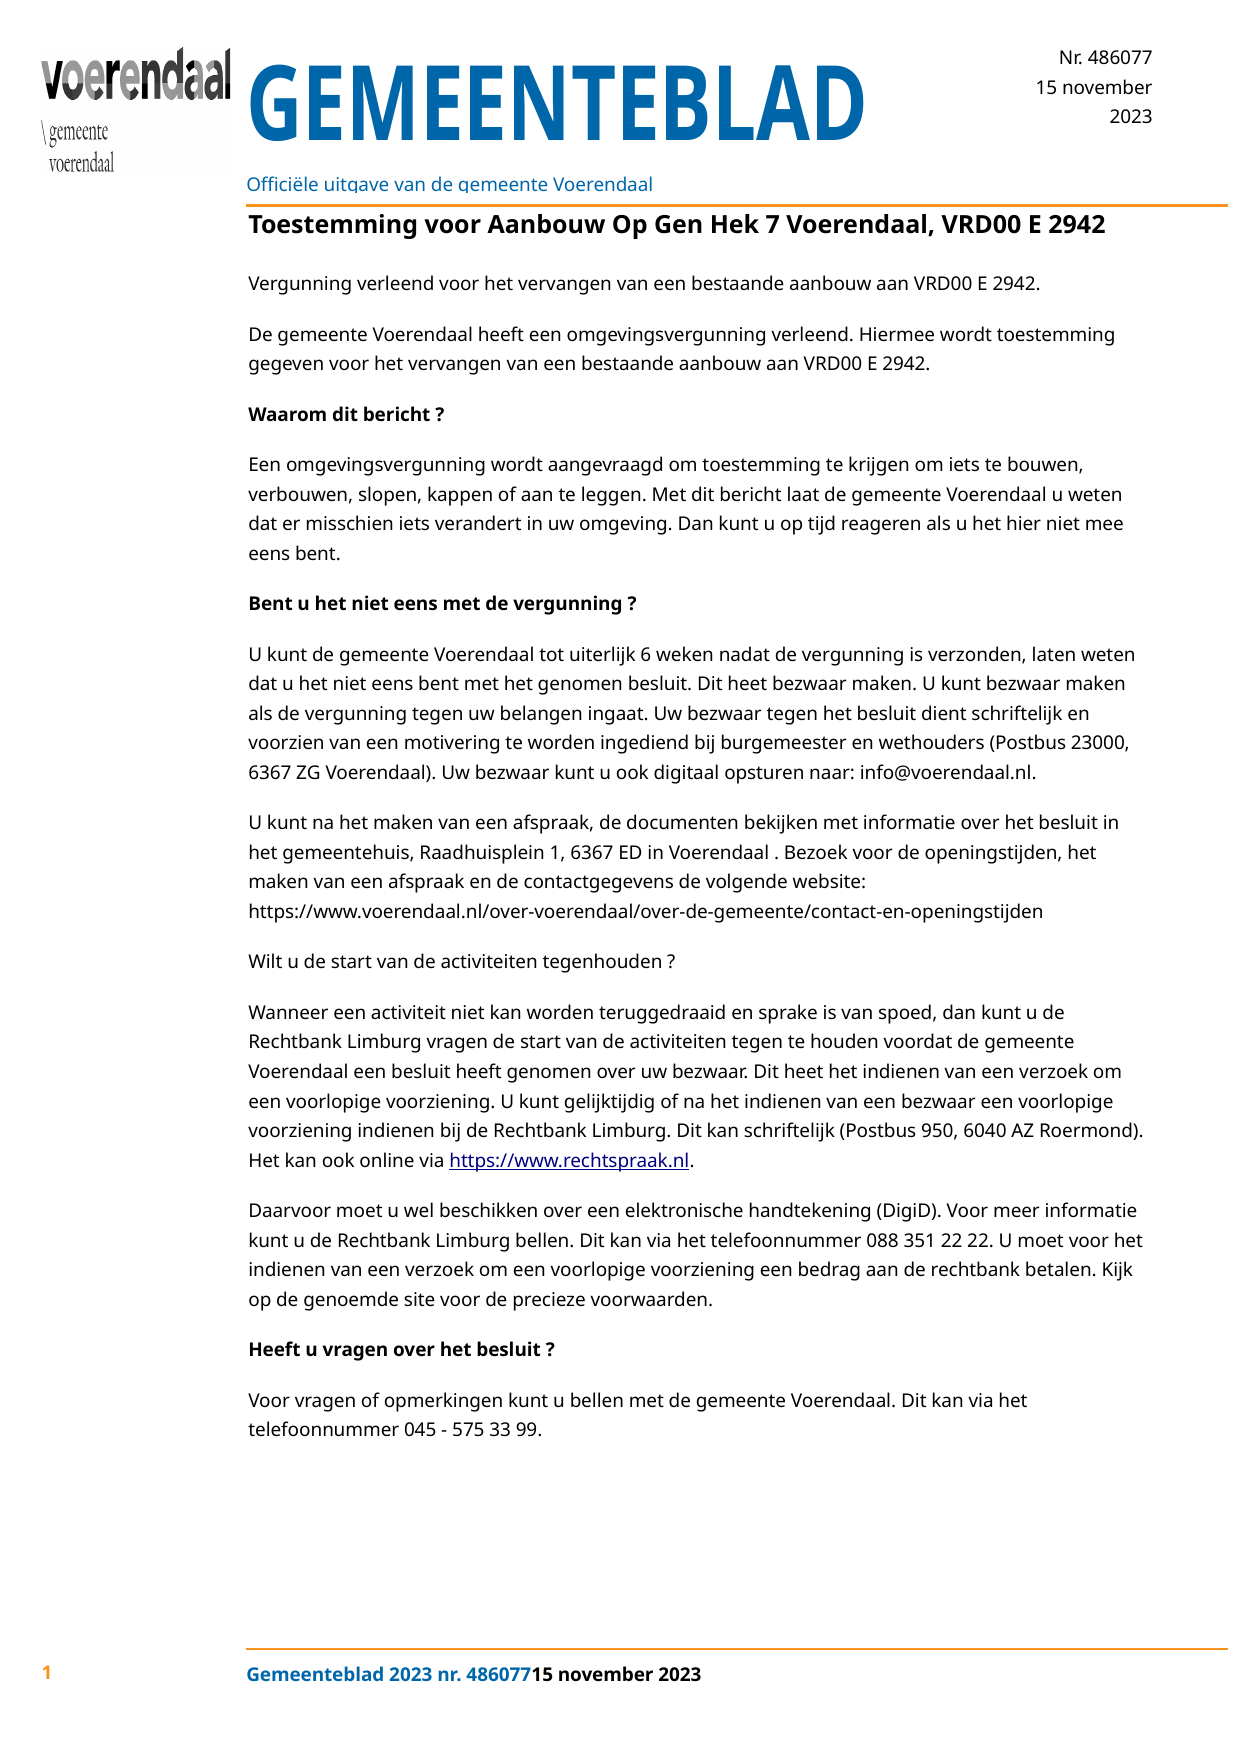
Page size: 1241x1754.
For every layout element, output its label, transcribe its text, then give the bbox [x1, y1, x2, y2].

text U kunt de gemeente Voerendaal tot uiterlijk 6 weken nadat de vergunning is verzonden, laten weten dat u het niet eens bent met het genomen besluit. Dit heet bezwaar maken. U kunt bezwaar maken als de vergunning tegen uw belangen ingaat. Uw bezwaar tegen het besluit dient schriftelijk en voorzien van een motivering te worden ingediend bij burgemeester en wethouders (Postbus 23000, 6367 ZG Voerendaal). Uw bezwaar kunt u ook digitaal opsturen naar: info@voerendaal.nl. [248, 641, 1152, 785]
text Toestemming voor Aanbouw Op Gen Hek 7 Voerendaal, VRD00 E 2942 [248, 207, 1152, 241]
text Vergunning verleend voor het vervangen van een bestaande aanbouw aan VRD00 E 2942. [248, 270, 1152, 296]
text De gemeente Voerendaal heeft een omgevingsvergunning verleend. Hiermee wordt toestemming gegeven voor het vervangen van een bestaande aanbouw aan VRD00 E 2942. [248, 321, 1152, 376]
text Heeft u vragen over het besluit ? [248, 1337, 1152, 1362]
text Bent u het niet eens met de vergunning ? [248, 590, 1152, 616]
text Daarvoor moet u wel beschikken over een elektronische handtekening (DigiD). Voor meer informatie kunt u de Rechtbank Limburg bellen. Dit kan via het telefoonnummer 088 351 22 22. U moet voor het indienen van een verzoek om een voorlopige voorziening een bedrag aan de rechtbank betalen. Kijk op de genoemde site voor de precieze voorwaarden. [248, 1197, 1152, 1312]
text Wanneer een activiteit niet kan worden teruggedraaid en sprake is van spoed, dan kunt u de Rechtbank Limburg vragen de start van de activiteiten tegen te houden voordat de gemeente Voerendaal een besluit heeft genomen over uw bezwaar. Dit heet het indienen van een verzoek om een voorlopige voorziening. U kunt gelijktijdig of na het indienen van een bezwaar een voorlopige voorziening indienen bij de Rechtbank Limburg. Dit kan schriftelijk (Postbus 950, 6040 AZ Roermond). Het kan ook online via https://www.rechtspraak.nl. [248, 999, 1152, 1173]
text U kunt na het maken van een afspraak, de documenten bekijken met informatie over het besluit in het gemeentehuis, Raadhuisplein 1, 6367 ED in Voerendaal . Bezoek voor de openingstijden, het maken van een afspraak en de contactgegevens de volgende website: https://www.voerendaal.nl/over-voerendaal/over-de-gemeente/contact-en-openingstijden [248, 809, 1152, 924]
text Waarom dit bericht ? [248, 401, 1152, 426]
picture [41, 47, 231, 172]
text Wilt u de start van de activiteiten tegenhouden ? [248, 949, 1152, 974]
text Een omgevingsvergunning wordt aangevraagd om toestemming te krijgen om iets te bouwen, verbouwen, slopen, kappen of aan te leggen. Met dit bericht laat de gemeente Voerendaal u weten dat er misschien iets verandert in uw omgeving. Dan kunt u op tijd reageren als u het hier niet mee eens bent. [248, 451, 1152, 566]
text Voor vragen of opmerkingen kunt u bellen met de gemeente Voerendaal. Dit kan via het telefoonnummer 045 - 575 33 99. [248, 1387, 1152, 1442]
